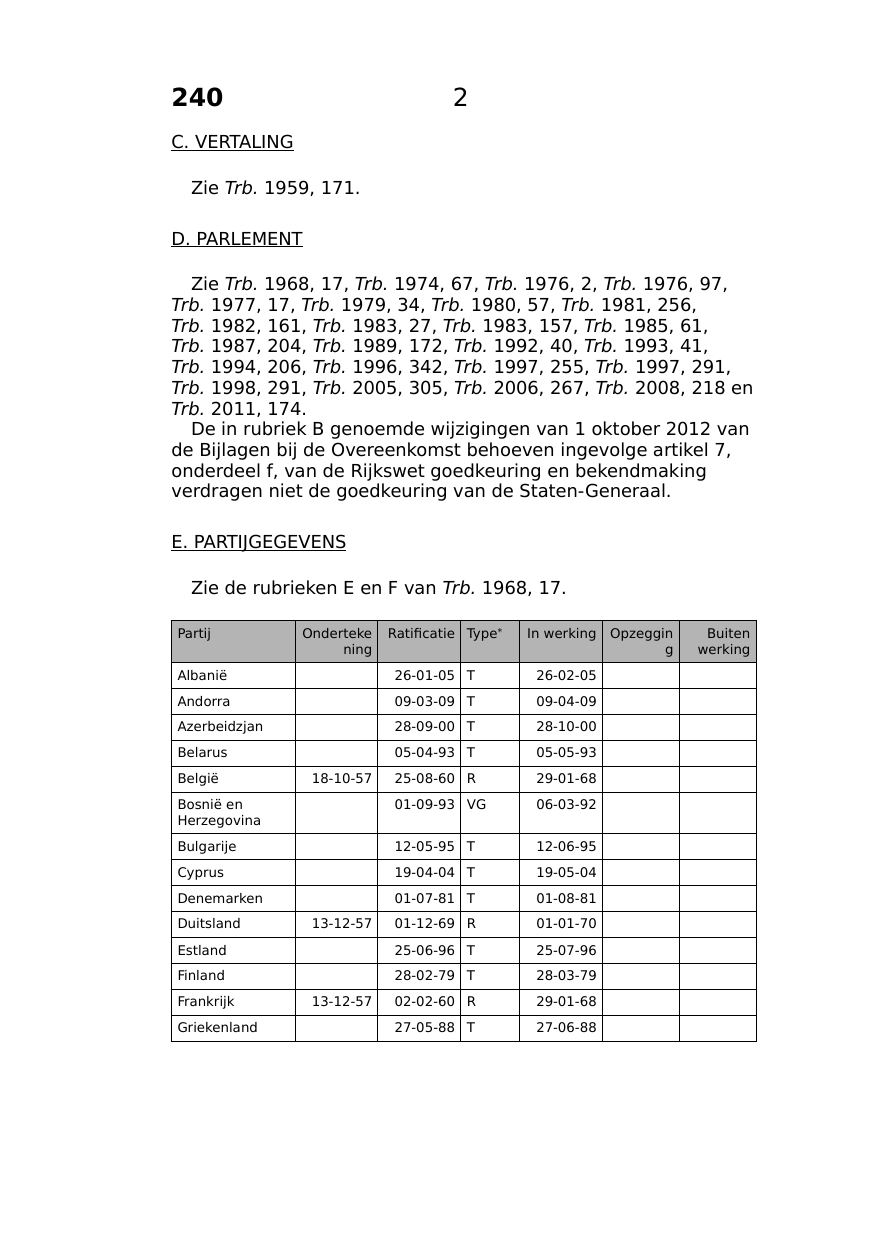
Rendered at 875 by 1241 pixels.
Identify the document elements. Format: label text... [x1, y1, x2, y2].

table_cell T [461, 715, 519, 740]
table_cell 28-02-79 [378, 964, 460, 989]
table_cell [603, 689, 679, 714]
text Zie Trb. 1968, 17, Trb. 1974, 67, Trb. 1976, 2, Trb. 1976, 97, Trb. 1977, 17, Trb. 1979, 34, Trb. 1980, 57, Trb. 1981, 256, Trb. 1982, 161, Trb. 1983, 27, Trb. 1983, 157, Trb. 1985, 61, Trb. 1987, 204, Trb. 1989, 172, Trb. 1992, 40, Trb. 1993, 41, Trb. 1994, 206, Trb. 1996, 342, Trb. 1997, 255, Trb. 1997, 291, Trb. 1998, 291, Trb. 2005, 305, Trb. 2006, 267, Trb. 2008, 218 en Trb. 2011, 174. [171, 274, 756, 419]
table_header Opzegging [603, 621, 679, 662]
table_cell [680, 715, 756, 740]
table_cell [680, 834, 756, 859]
table_cell [603, 741, 679, 766]
table_cell 12-06-95 [520, 834, 602, 859]
table_cell 01-09-93 [378, 793, 460, 833]
table_cell [603, 912, 679, 937]
table_cell [680, 964, 756, 989]
table_cell [296, 663, 377, 688]
table_header Partij [172, 621, 295, 662]
table_cell Albanië [172, 663, 295, 688]
table_cell [603, 964, 679, 989]
table_cell 01-08-81 [520, 886, 602, 911]
table_cell [680, 741, 756, 766]
table_cell Andorra [172, 689, 295, 714]
table_cell [680, 860, 756, 885]
text Zie Trb. 1959, 171. [171, 178, 756, 198]
table_cell [296, 1016, 377, 1041]
table_cell [296, 834, 377, 859]
table_cell T [461, 964, 519, 989]
table_cell [603, 663, 679, 688]
table_cell 26-02-05 [520, 663, 602, 688]
table_cell [603, 715, 679, 740]
table_cell 28-03-79 [520, 964, 602, 989]
table_header Type* [461, 621, 519, 662]
table_header Ondertekening [296, 621, 377, 662]
table_cell Griekenland [172, 1016, 295, 1041]
table_cell 26-01-05 [378, 663, 460, 688]
table_cell 29-01-68 [520, 767, 602, 792]
table_cell Bulgarije [172, 834, 295, 859]
table_cell 02-02-60 [378, 990, 460, 1014]
table_cell [680, 689, 756, 714]
table_cell [603, 793, 679, 833]
subtitle C. VERTALING [171, 132, 756, 153]
text Zie de rubrieken E en F van Trb. 1968, 17. [171, 578, 756, 598]
table_cell [296, 964, 377, 989]
table_cell [296, 886, 377, 911]
table_cell [296, 938, 377, 963]
table_cell 29-01-68 [520, 990, 602, 1014]
table_cell 01-12-69 [378, 912, 460, 937]
table_cell VG [461, 793, 519, 833]
table_cell [603, 860, 679, 885]
table_cell Denemarken [172, 886, 295, 911]
table_cell [680, 793, 756, 833]
table_cell Duitsland [172, 912, 295, 937]
table_cell T [461, 886, 519, 911]
table_cell 25-06-96 [378, 938, 460, 963]
table_cell [680, 990, 756, 1014]
text De in rubriek B genoemde wijzigingen van 1 oktober 2012 van de Bijlagen bij de Overeenkomst behoeven ingevolge artikel 7, onderdeel f, van de Rijkswet goedkeuring en bekendmaking verdragen niet de goedkeuring van de Staten-Generaal. [171, 419, 756, 502]
table_cell 01-01-70 [520, 912, 602, 937]
table_cell [680, 938, 756, 963]
table_cell 28-10-00 [520, 715, 602, 740]
table_cell 13-12-57 [296, 912, 377, 937]
table_cell [603, 767, 679, 792]
table_cell R [461, 990, 519, 1014]
subtitle E. PARTIJGEGEVENS [171, 532, 756, 553]
table_cell 19-04-04 [378, 860, 460, 885]
table_header In werking [520, 621, 602, 662]
table_cell [603, 834, 679, 859]
table_cell Estland [172, 938, 295, 963]
table_cell [603, 990, 679, 1014]
table_cell 05-04-93 [378, 741, 460, 766]
table_cell 05-05-93 [520, 741, 602, 766]
table_cell T [461, 834, 519, 859]
table_cell 01-07-81 [378, 886, 460, 911]
table_cell 27-05-88 [378, 1016, 460, 1041]
table_cell [680, 912, 756, 937]
table_cell [603, 938, 679, 963]
table_cell Cyprus [172, 860, 295, 885]
table_cell 18-10-57 [296, 767, 377, 792]
table_cell [296, 741, 377, 766]
table_cell T [461, 689, 519, 714]
table_cell 09-03-09 [378, 689, 460, 714]
table_cell [603, 1016, 679, 1041]
table_cell Finland [172, 964, 295, 989]
table_cell Azerbeidzjan [172, 715, 295, 740]
table_cell T [461, 1016, 519, 1041]
table_cell [296, 715, 377, 740]
table_cell 25-08-60 [378, 767, 460, 792]
table_cell R [461, 767, 519, 792]
table_cell [296, 793, 377, 833]
table_cell T [461, 860, 519, 885]
table_header Ratificatie [378, 621, 460, 662]
table_header Buiten werking [680, 621, 756, 662]
table_cell Belarus [172, 741, 295, 766]
table_cell [296, 860, 377, 885]
table_cell [603, 886, 679, 911]
table_cell 06-03-92 [520, 793, 602, 833]
table_cell België [172, 767, 295, 792]
table_cell T [461, 663, 519, 688]
table_cell 09-04-09 [520, 689, 602, 714]
table_cell Bosnië en Herzegovina [172, 793, 295, 833]
table_cell 12-05-95 [378, 834, 460, 859]
table_cell 27-06-88 [520, 1016, 602, 1041]
table_cell 28-09-00 [378, 715, 460, 740]
table_cell [680, 886, 756, 911]
table_cell [680, 767, 756, 792]
subtitle D. PARLEMENT [171, 228, 756, 249]
table_cell [296, 689, 377, 714]
table_cell T [461, 741, 519, 766]
table_cell R [461, 912, 519, 937]
table_cell [680, 1016, 756, 1041]
table_cell T [461, 938, 519, 963]
table_cell [680, 663, 756, 688]
table_cell Frankrijk [172, 990, 295, 1014]
table_cell 19-05-04 [520, 860, 602, 885]
table_cell 25-07-96 [520, 938, 602, 963]
table_cell 13-12-57 [296, 990, 377, 1014]
